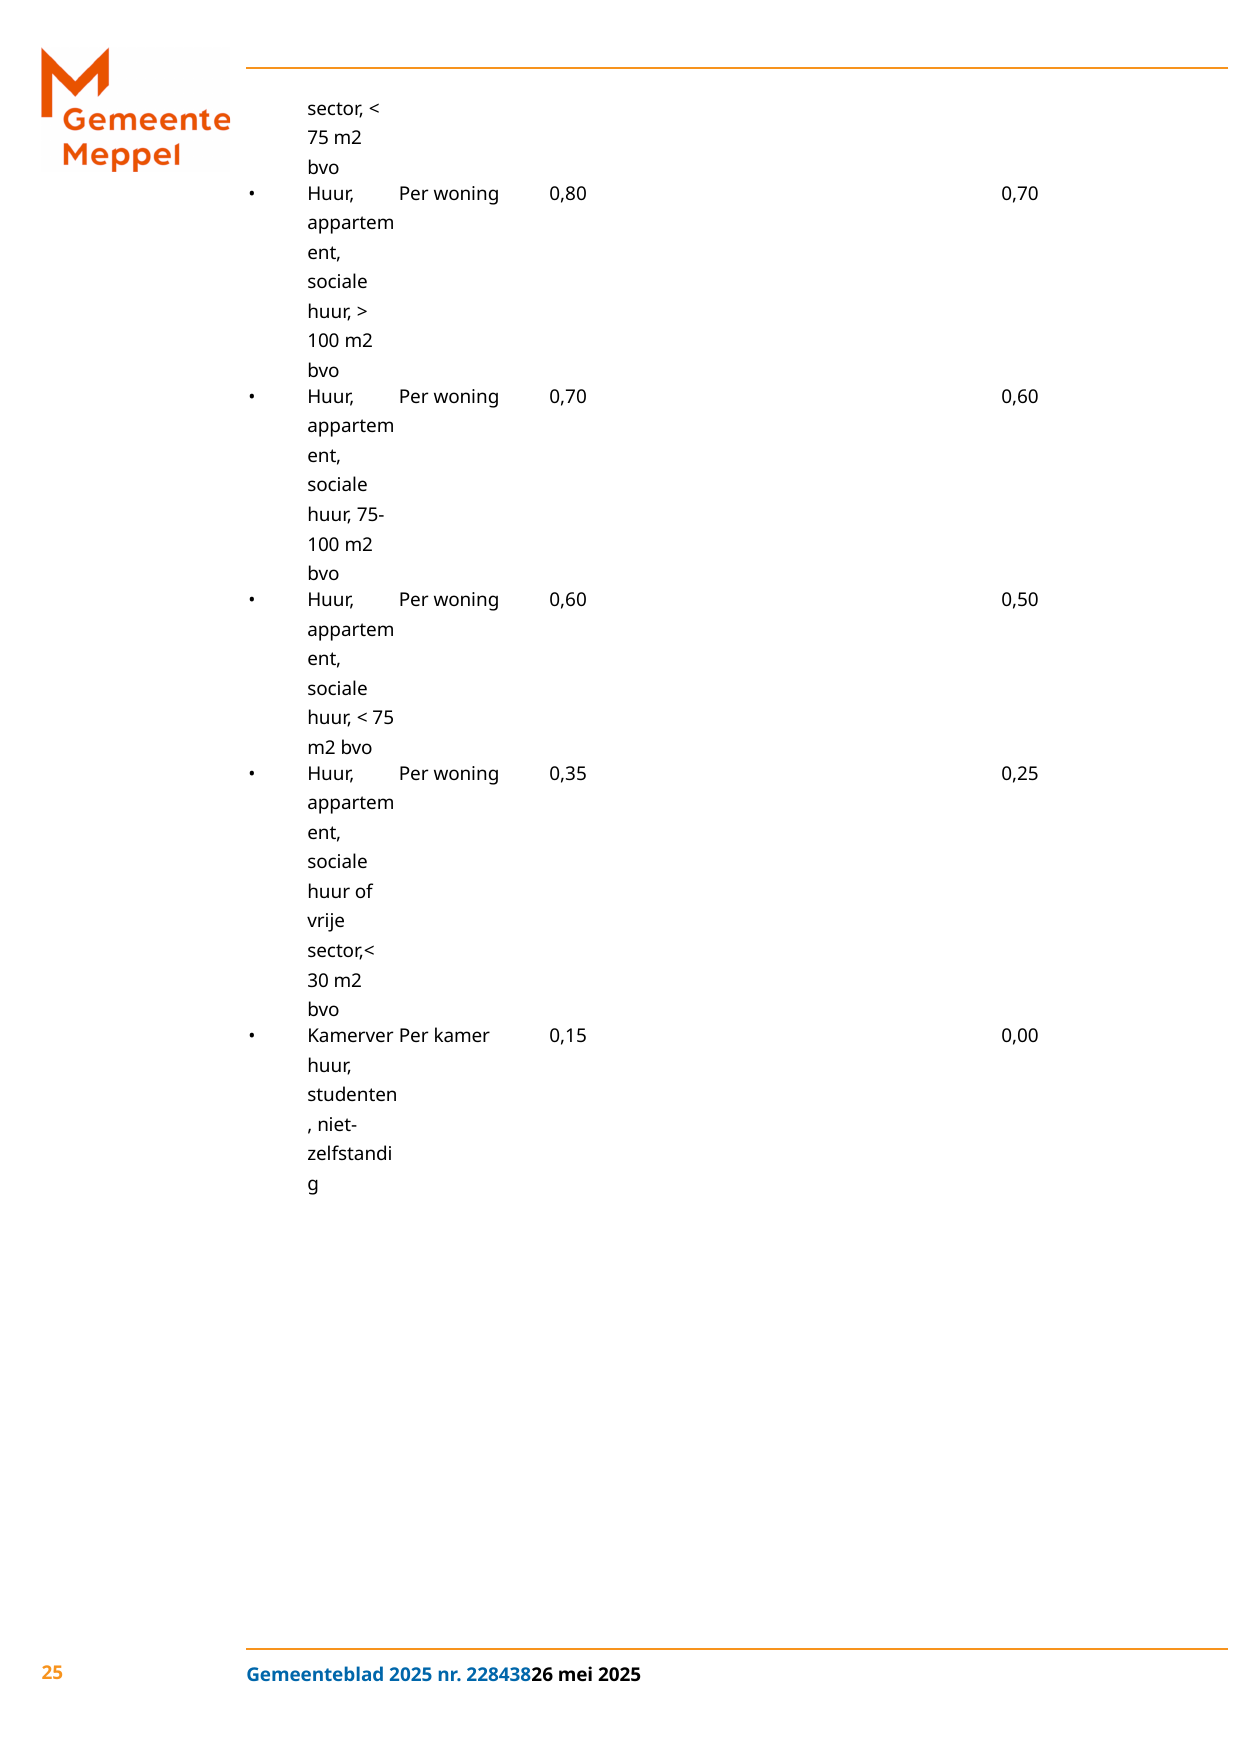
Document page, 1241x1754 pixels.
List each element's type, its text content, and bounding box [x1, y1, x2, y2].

table_cell Per kamer [399, 1022, 549, 1196]
table_cell sector, < 75 m2 bvo [248, 95, 398, 180]
table_cell [399, 95, 549, 180]
table_cell Per woning [399, 586, 549, 760]
table_cell Huur, appartement, sociale huur, < 75 m2 bvo [248, 586, 398, 760]
table_cell Huur, appartement, sociale huur of vrije sector,< 30 m2 bvo [248, 760, 398, 1022]
table_cell 0,35 [549, 760, 1001, 1022]
table_cell Huur, appartement, sociale huur, > 100 m2 bvo [248, 180, 398, 383]
table_cell 0,15 [549, 1022, 1001, 1196]
table_cell Huur, appartement, sociale huur, 75-100 m2 bvo [248, 383, 398, 586]
table_cell Per woning [399, 760, 549, 1022]
table_cell 0,00 [1001, 1022, 1152, 1196]
picture [41, 47, 231, 172]
table_cell 0,80 [549, 180, 1001, 383]
table_cell 0,60 [549, 586, 1001, 760]
table_cell 0,25 [1001, 760, 1152, 1022]
table_cell Per woning [399, 383, 549, 586]
table_cell [1001, 95, 1152, 180]
table_cell 0,60 [1001, 383, 1152, 586]
table_cell Kamerverhuur, studenten, niet-zelfstandig [248, 1022, 398, 1196]
table_cell Per woning [399, 180, 549, 383]
table_cell [549, 95, 1001, 180]
table_cell 0,70 [1001, 180, 1152, 383]
table_cell 0,70 [549, 383, 1001, 586]
table_cell 0,50 [1001, 586, 1152, 760]
